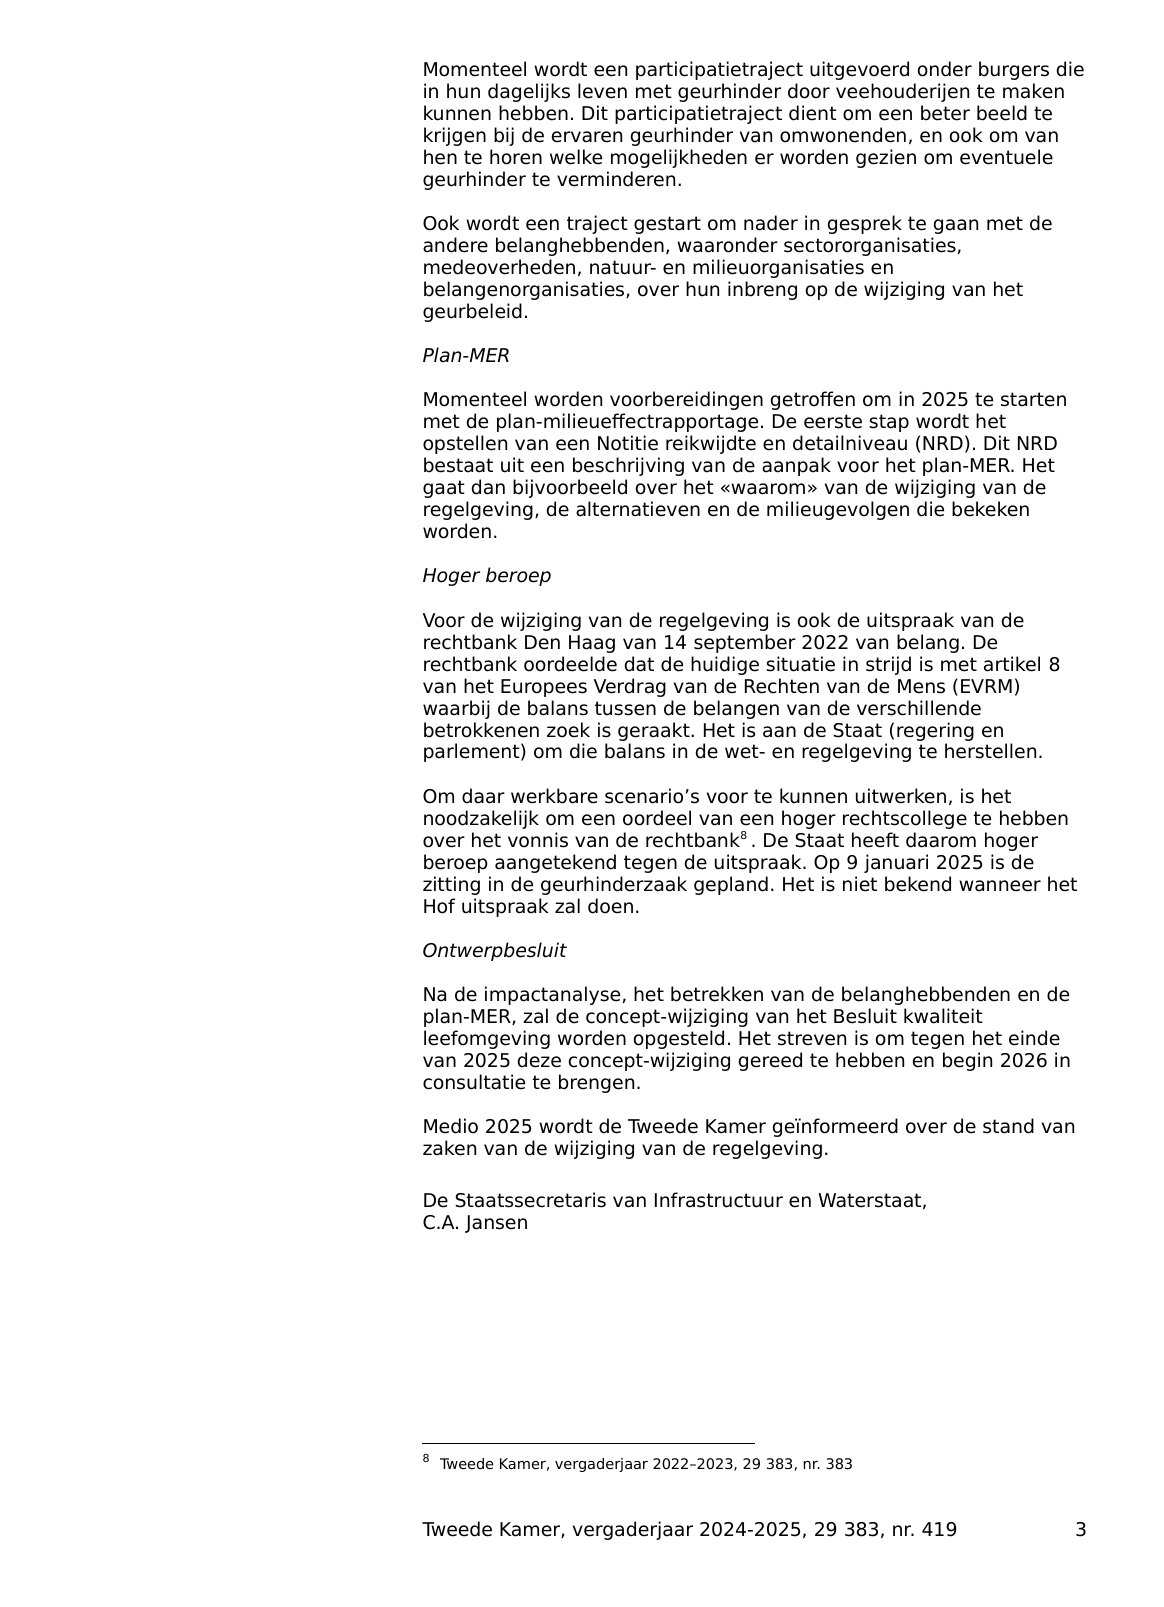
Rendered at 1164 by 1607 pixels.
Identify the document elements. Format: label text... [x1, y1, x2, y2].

text Na de impactanalyse, het betrekken van de belanghebbenden en de plan-MER, zal de concept-wijziging van het Besluit kwaliteit leefomgeving worden opgesteld. Het streven is om tegen het einde van 2025 deze concept-wijziging gereed te hebben en begin 2026 in consultatie te brengen. [422, 984, 1087, 1094]
text Tweede Kamer, vergaderjaar 2022–2023, 29 383, nr. 383 [422, 1452, 1087, 1474]
text Medio 2025 wordt de Tweede Kamer geïnformeerd over de stand van zaken van de wijziging van de regelgeving. [422, 1116, 1087, 1160]
subtitle Hoger beroep [422, 565, 1087, 587]
text Ook wordt een traject gestart om nader in gesprek te gaan met de andere belanghebbenden, waaronder sectororganisaties, medeoverheden, natuur- en milieuorganisaties en belangenorganisaties, over hun inbreng op de wijziging van het geurbeleid. [422, 213, 1087, 323]
text Momenteel worden voorbereidingen getroffen om in 2025 te starten met de plan-milieueffectrapportage. De eerste stap wordt het opstellen van een Notitie reikwijdte en detailniveau (NRD). Dit NRD bestaat uit een beschrijving van de aanpak voor het plan-MER. Het gaat dan bijvoorbeeld over het «waarom» van de wijziging van de regelgeving, de alternatieven en de milieugevolgen die bekeken worden. [422, 389, 1087, 543]
text Momenteel wordt een participatietraject uitgevoerd onder burgers die in hun dagelijks leven met geurhinder door veehouderijen te maken kunnen hebben. Dit participatietraject dient om een beter beeld te krijgen bij de ervaren geurhinder van omwonenden, en ook om van hen te horen welke mogelijkheden er worden gezien om eventuele geurhinder te verminderen. [422, 59, 1087, 191]
text Om daar werkbare scenario’s voor te kunnen uitwerken, is het noodzakelijk om een oordeel van een hoger rechtscollege te hebben over het vonnis van de rechtbank. De Staat heeft daarom hoger beroep aangetekend tegen de uitspraak. Op 9 januari 2025 is de zitting in de geurhinderzaak gepland. Het is niet bekend wanneer het Hof uitspraak zal doen. [422, 786, 1087, 917]
text De Staatssecretaris van Infrastructuur en Waterstaat, C.A. Jansen [422, 1190, 1087, 1234]
text Voor de wijziging van de regelgeving is ook de uitspraak van de rechtbank Den Haag van 14 september 2022 van belang. De rechtbank oordeelde dat de huidige situatie in strijd is met artikel 8 van het Europees Verdrag van de Rechten van de Mens (EVRM) waarbij de balans tussen de belangen van de verschillende betrokkenen zoek is geraakt. Het is aan de Staat (regering en parlement) om die balans in de wet- en regelgeving te herstellen. [422, 609, 1087, 763]
subtitle Plan-MER [422, 345, 1087, 367]
subtitle Ontwerpbesluit [422, 940, 1087, 962]
